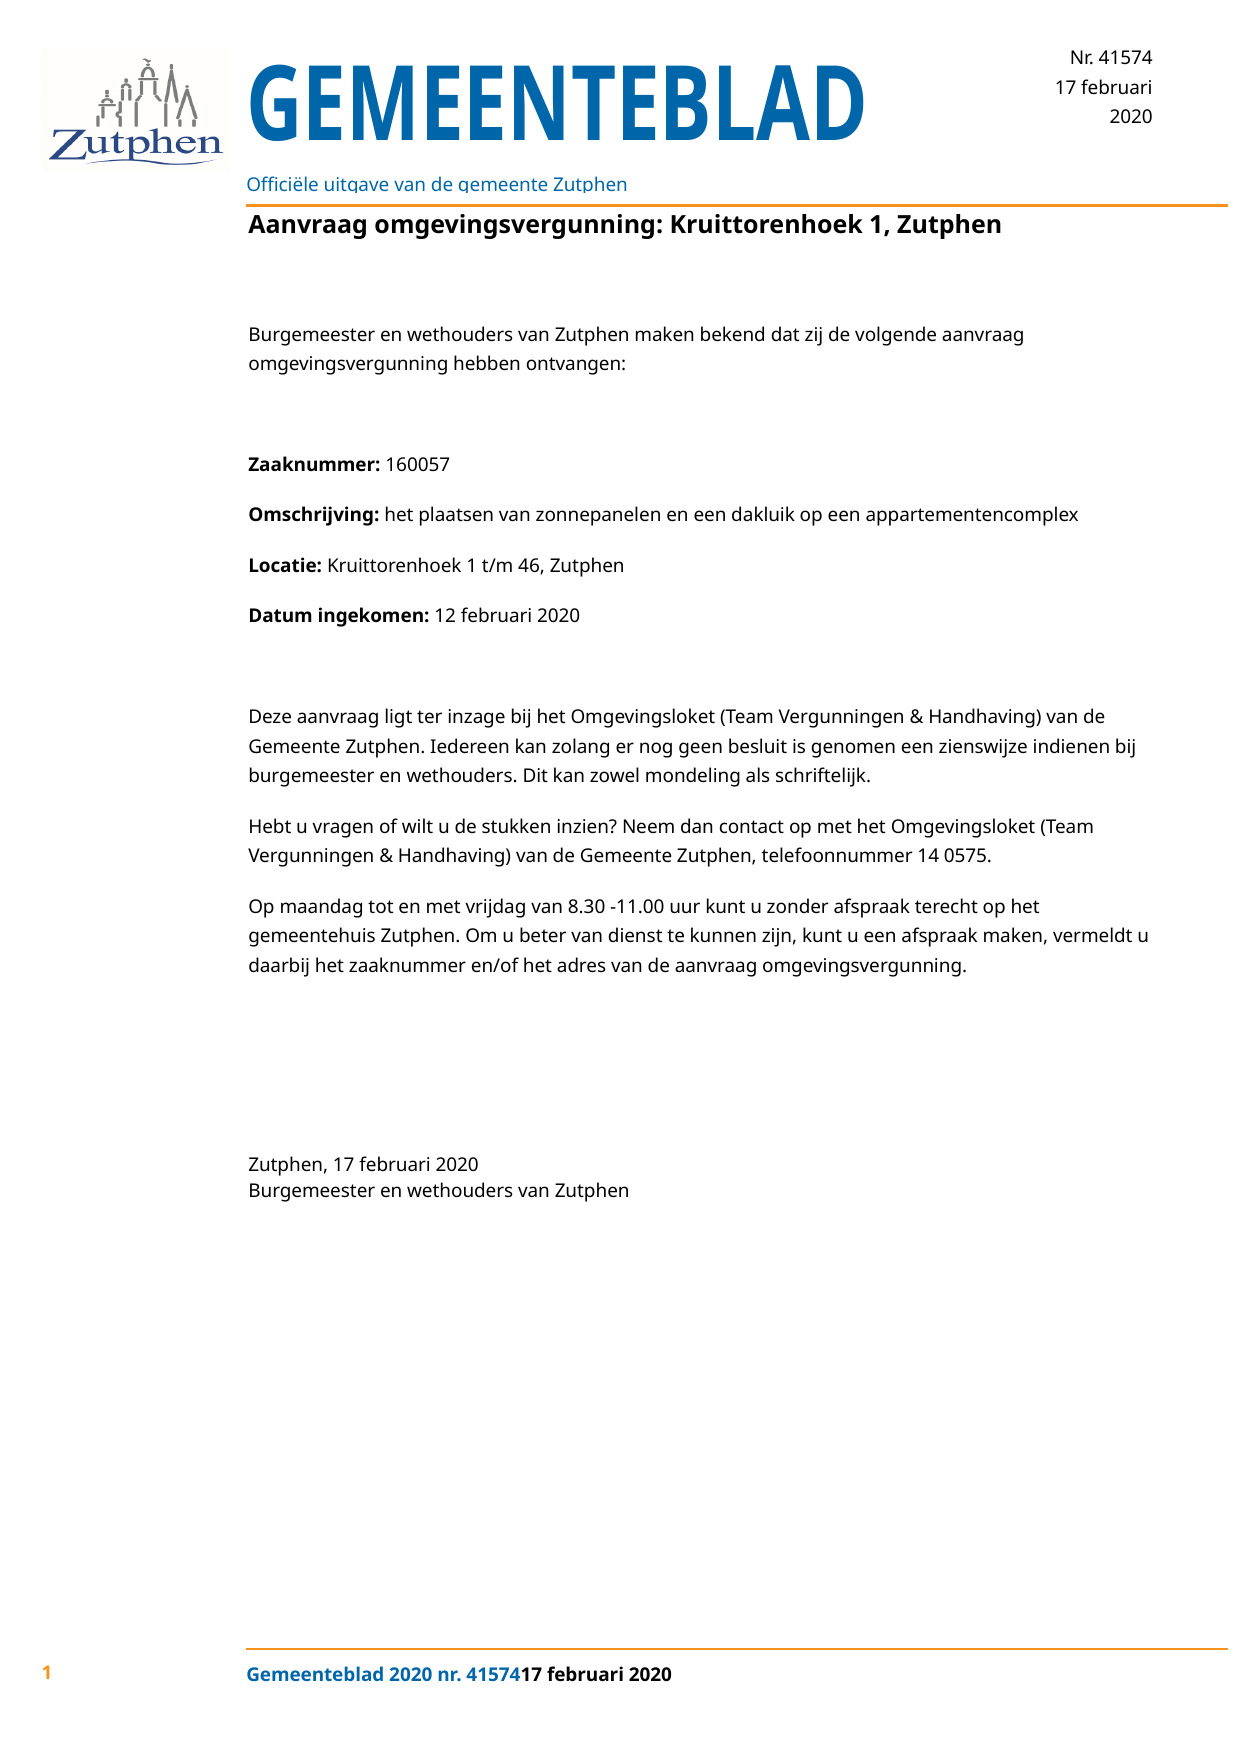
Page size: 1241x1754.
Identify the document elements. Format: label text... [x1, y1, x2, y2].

text Op maandag tot en met vrijdag van 8.30 -11.00 uur kunt u zonder afspraak terecht op het gemeentehuis Zutphen. Om u beter van dienst te kunnen zijn, kunt u een afspraak maken, vermeldt u daarbij het zaaknummer en/of het adres van de aanvraag omgevingsvergunning. [248, 893, 1152, 978]
text Zaaknummer: 160057 [248, 451, 1152, 477]
text Aanvraag omgevingsvergunning: Kruittorenhoek 1, Zutphen [248, 207, 1152, 241]
picture [41, 47, 231, 172]
text Burgemeester en wethouders van Zutphen [248, 1177, 1152, 1202]
text Hebt u vragen of wilt u de stukken inzien? Neem dan contact op met het Omgevingsloket (Team Vergunningen & Handhaving) van de Gemeente Zutphen, telefoonnummer 14 0575. [248, 813, 1152, 868]
text Deze aanvraag ligt ter inzage bij het Omgevingsloket (Team Vergunningen & Handhaving) van de Gemeente Zutphen. Iedereen kan zolang er nog geen besluit is genomen een zienswijze indienen bij burgemeester en wethouders. Dit kan zowel mondeling als schriftelijk. [248, 703, 1152, 788]
text Burgemeester en wethouders van Zutphen maken bekend dat zij de volgende aanvraag omgevingsvergunning hebben ontvangen: [248, 321, 1152, 376]
text Omschrijving: het plaatsen van zonnepanelen en een dakluik op een appartementencomplex [248, 502, 1152, 527]
text Locatie: Kruittorenhoek 1 t/m 46, Zutphen [248, 552, 1152, 578]
text Zutphen, 17 februari 2020 [248, 1151, 1152, 1177]
text Datum ingekomen: 12 februari 2020 [248, 602, 1152, 628]
